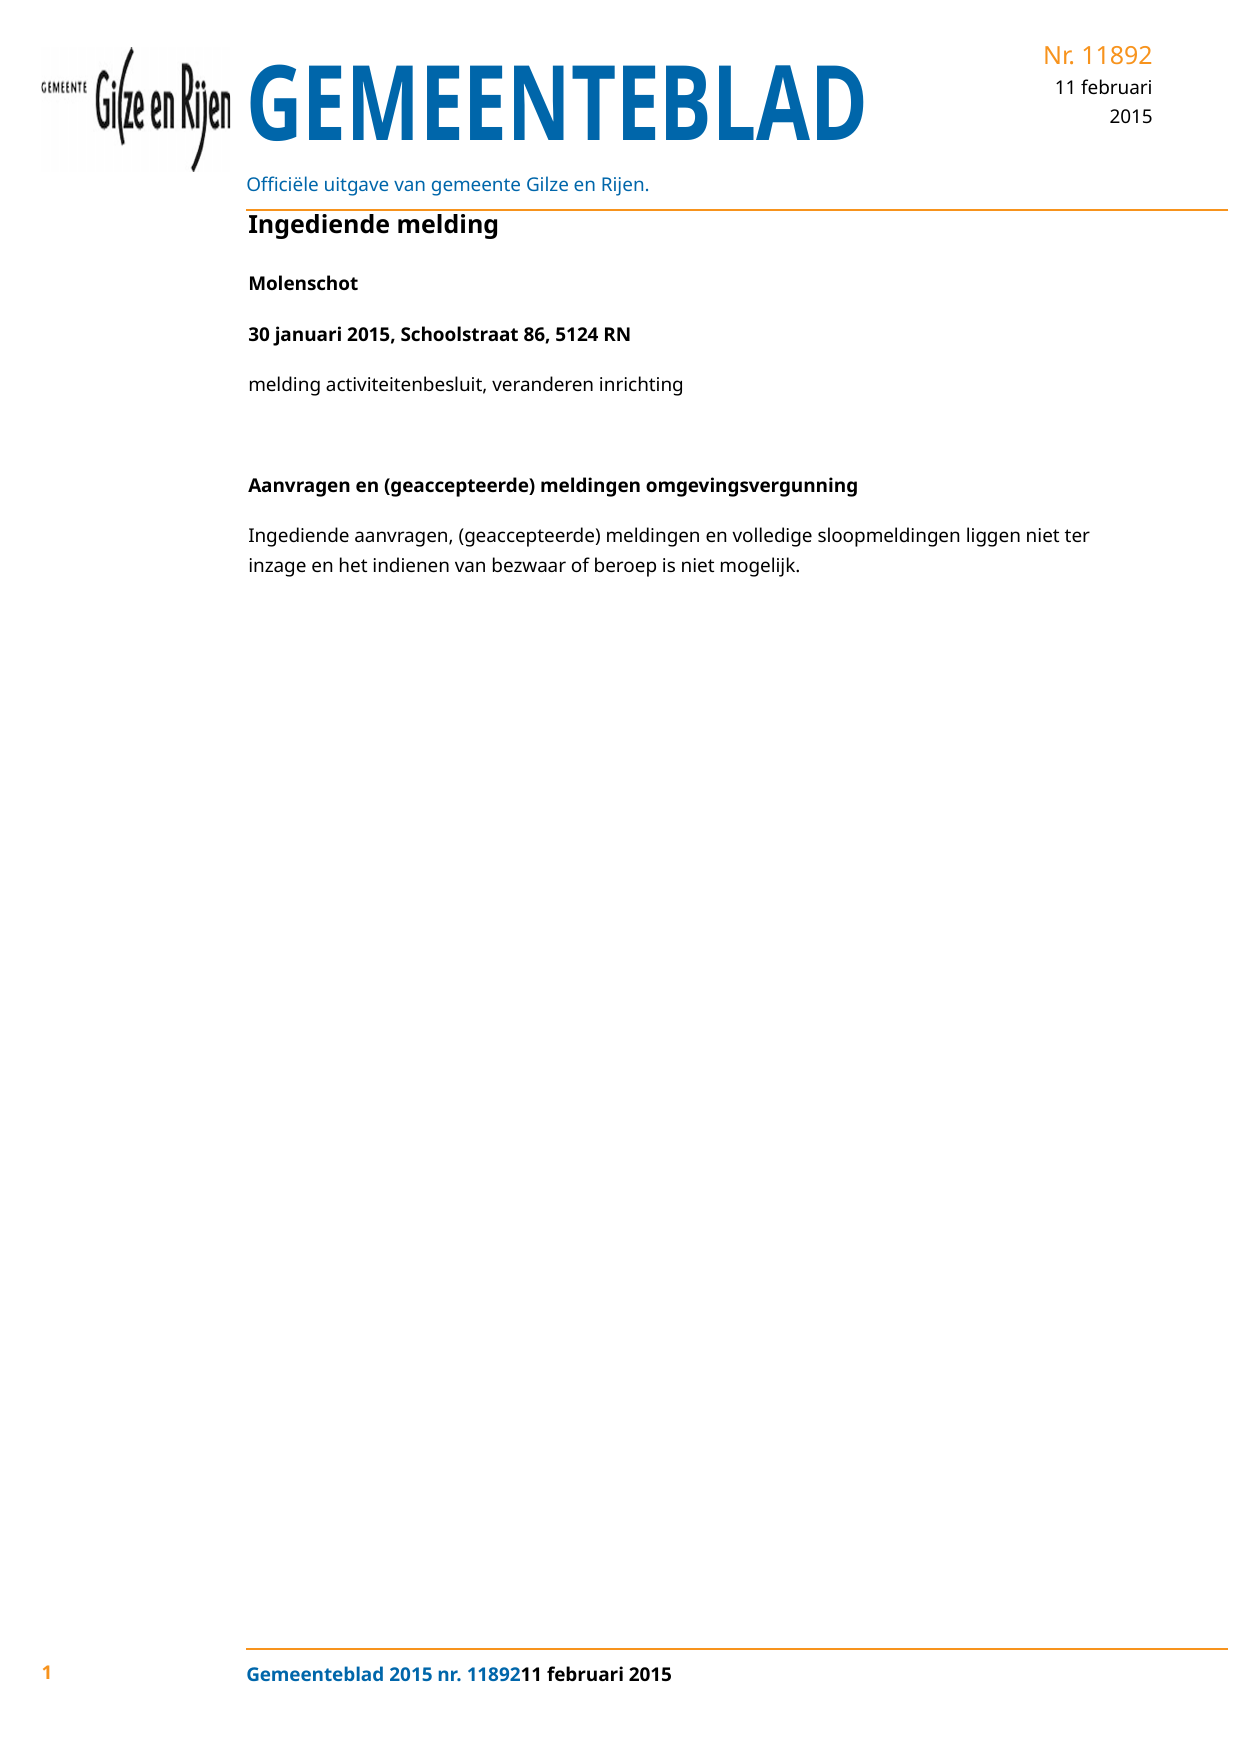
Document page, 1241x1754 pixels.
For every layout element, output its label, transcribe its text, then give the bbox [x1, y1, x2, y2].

text 30 januari 2015, Schoolstraat 86, 5124 RN [248, 321, 1152, 346]
text Ingediende melding [248, 211, 1152, 241]
text Ingediende aanvragen, (geaccepteerde) meldingen en volledige sloopmeldingen liggen niet ter inzage en het indienen van bezwaar of beroep is niet mogelijk. [248, 522, 1152, 578]
text Molenschot [248, 270, 1152, 296]
text melding activiteitenbesluit, veranderen inrichting [248, 371, 1152, 397]
picture [41, 47, 231, 172]
text Aanvragen en (geaccepteerde) meldingen omgevingsvergunning [248, 472, 1152, 498]
